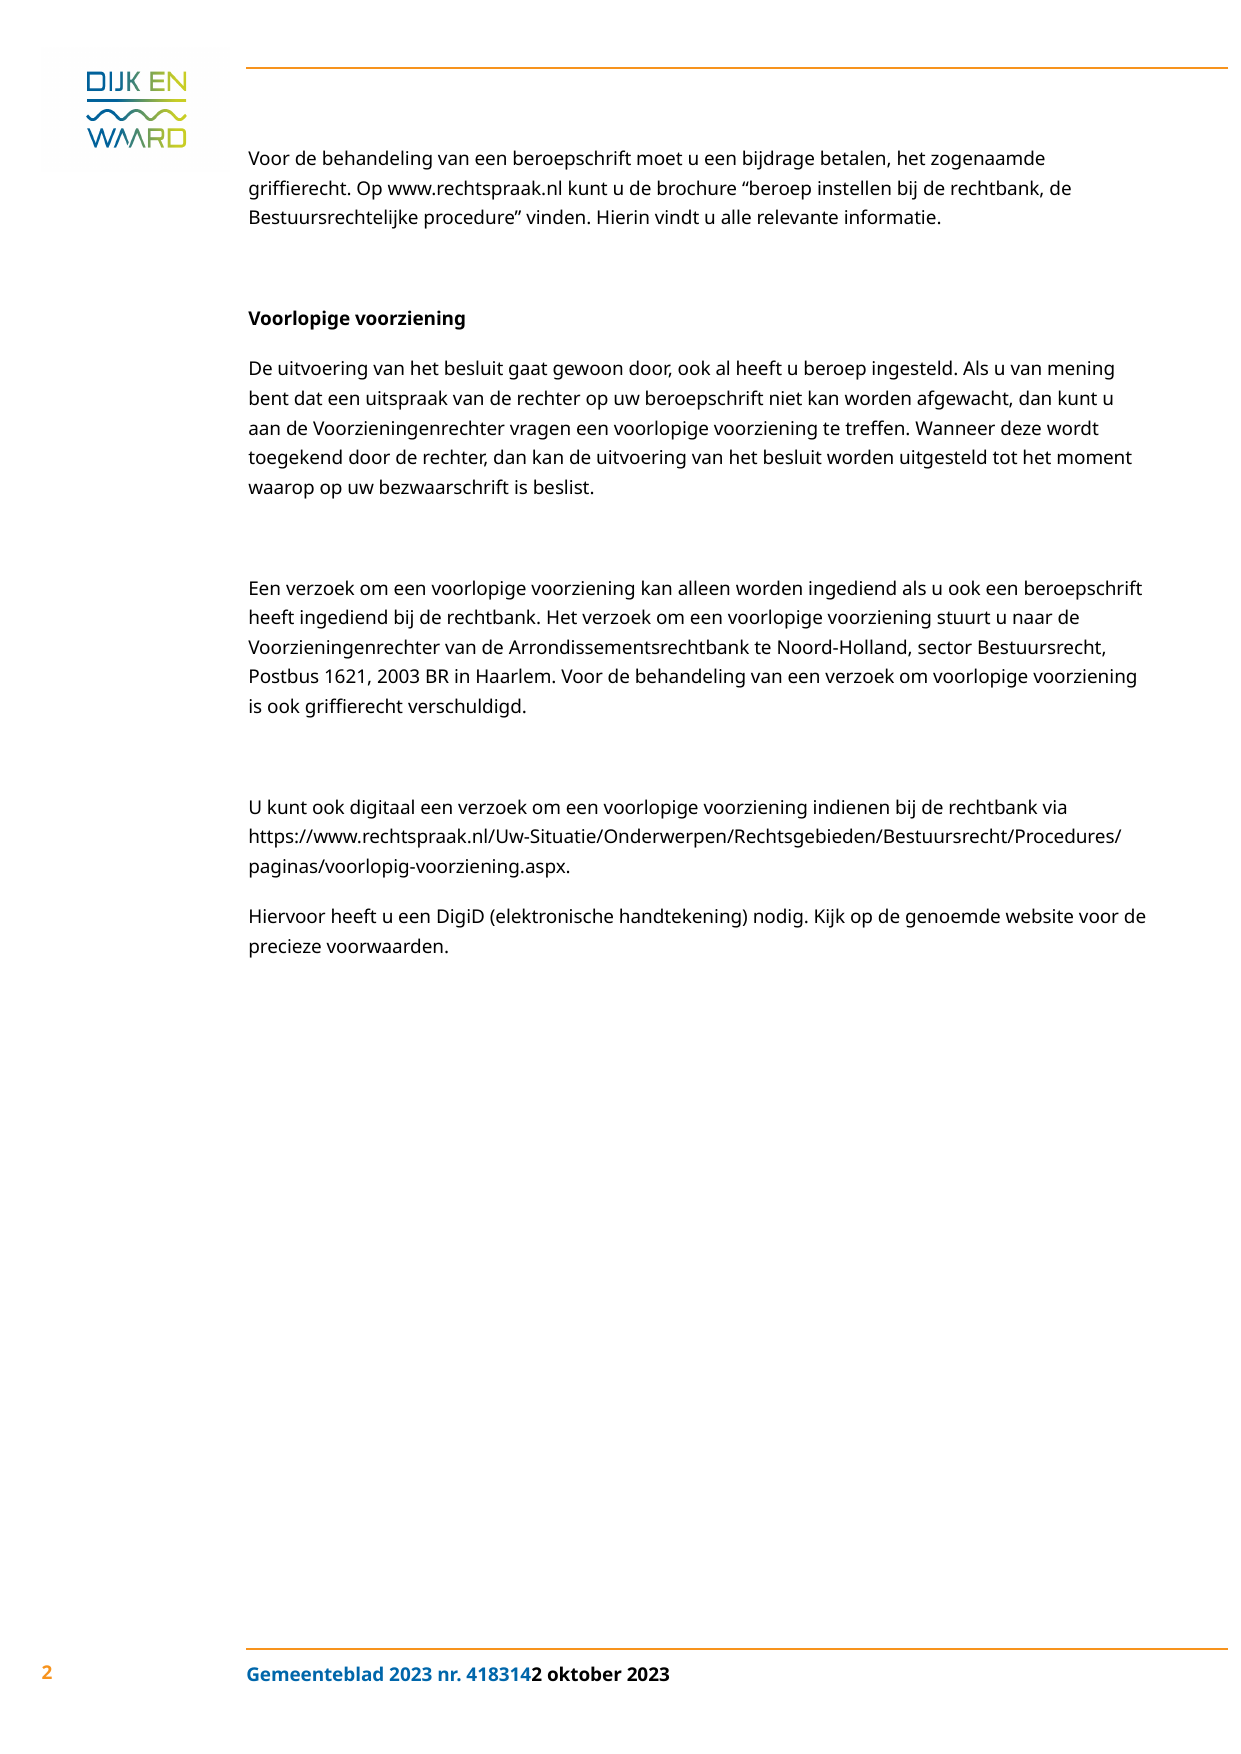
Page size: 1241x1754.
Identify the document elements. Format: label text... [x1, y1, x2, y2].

picture [41, 47, 231, 172]
text Voorlopige voorziening [248, 305, 1152, 331]
text De uitvoering van het besluit gaat gewoon door, ook al heeft u beroep ingesteld. Als u van mening bent dat een uitspraak van de rechter op uw beroepschrift niet kan worden afgewacht, dan kunt u aan de Voorzieningenrechter vragen een voorlopige voorziening te treffen. Wanneer deze wordt toegekend door de rechter, dan kan de uitvoering van het besluit worden uitgesteld tot het moment waarop op uw bezwaarschrift is beslist. [248, 356, 1152, 500]
text Een verzoek om een voorlopige voorziening kan alleen worden ingediend als u ook een beroepschrift heeft ingediend bij de rechtbank. Het verzoek om een voorlopige voorziening stuurt u naar de Voorzieningenrechter van de Arrondissementsrechtbank te Noord-Holland, sector Bestuursrecht, Postbus 1621, 2003 BR in Haarlem. Voor de behandeling van een verzoek om voorlopige voorziening is ook griffierecht verschuldigd. [248, 575, 1152, 719]
text U kunt ook digitaal een verzoek om een voorlopige voorziening indienen bij de rechtbank via https://www.rechtspraak.nl/Uw-Situatie/Onderwerpen/Rechtsgebieden/Bestuursrecht/Procedures/paginas/voorlopig-voorziening.aspx. [248, 794, 1152, 879]
text Voor de behandeling van een beroepschrift moet u een bijdrage betalen, het zogenaamde griffierecht. Op www.rechtspraak.nl kunt u de brochure “beroep instellen bij de rechtbank, de Bestuursrechtelijke procedure” vinden. Hierin vindt u alle relevante informatie. [248, 145, 1152, 230]
text Hiervoor heeft u een DigiD (elektronische handtekening) nodig. Kijk op de genoemde website voor de precieze voorwaarden. [248, 903, 1152, 959]
